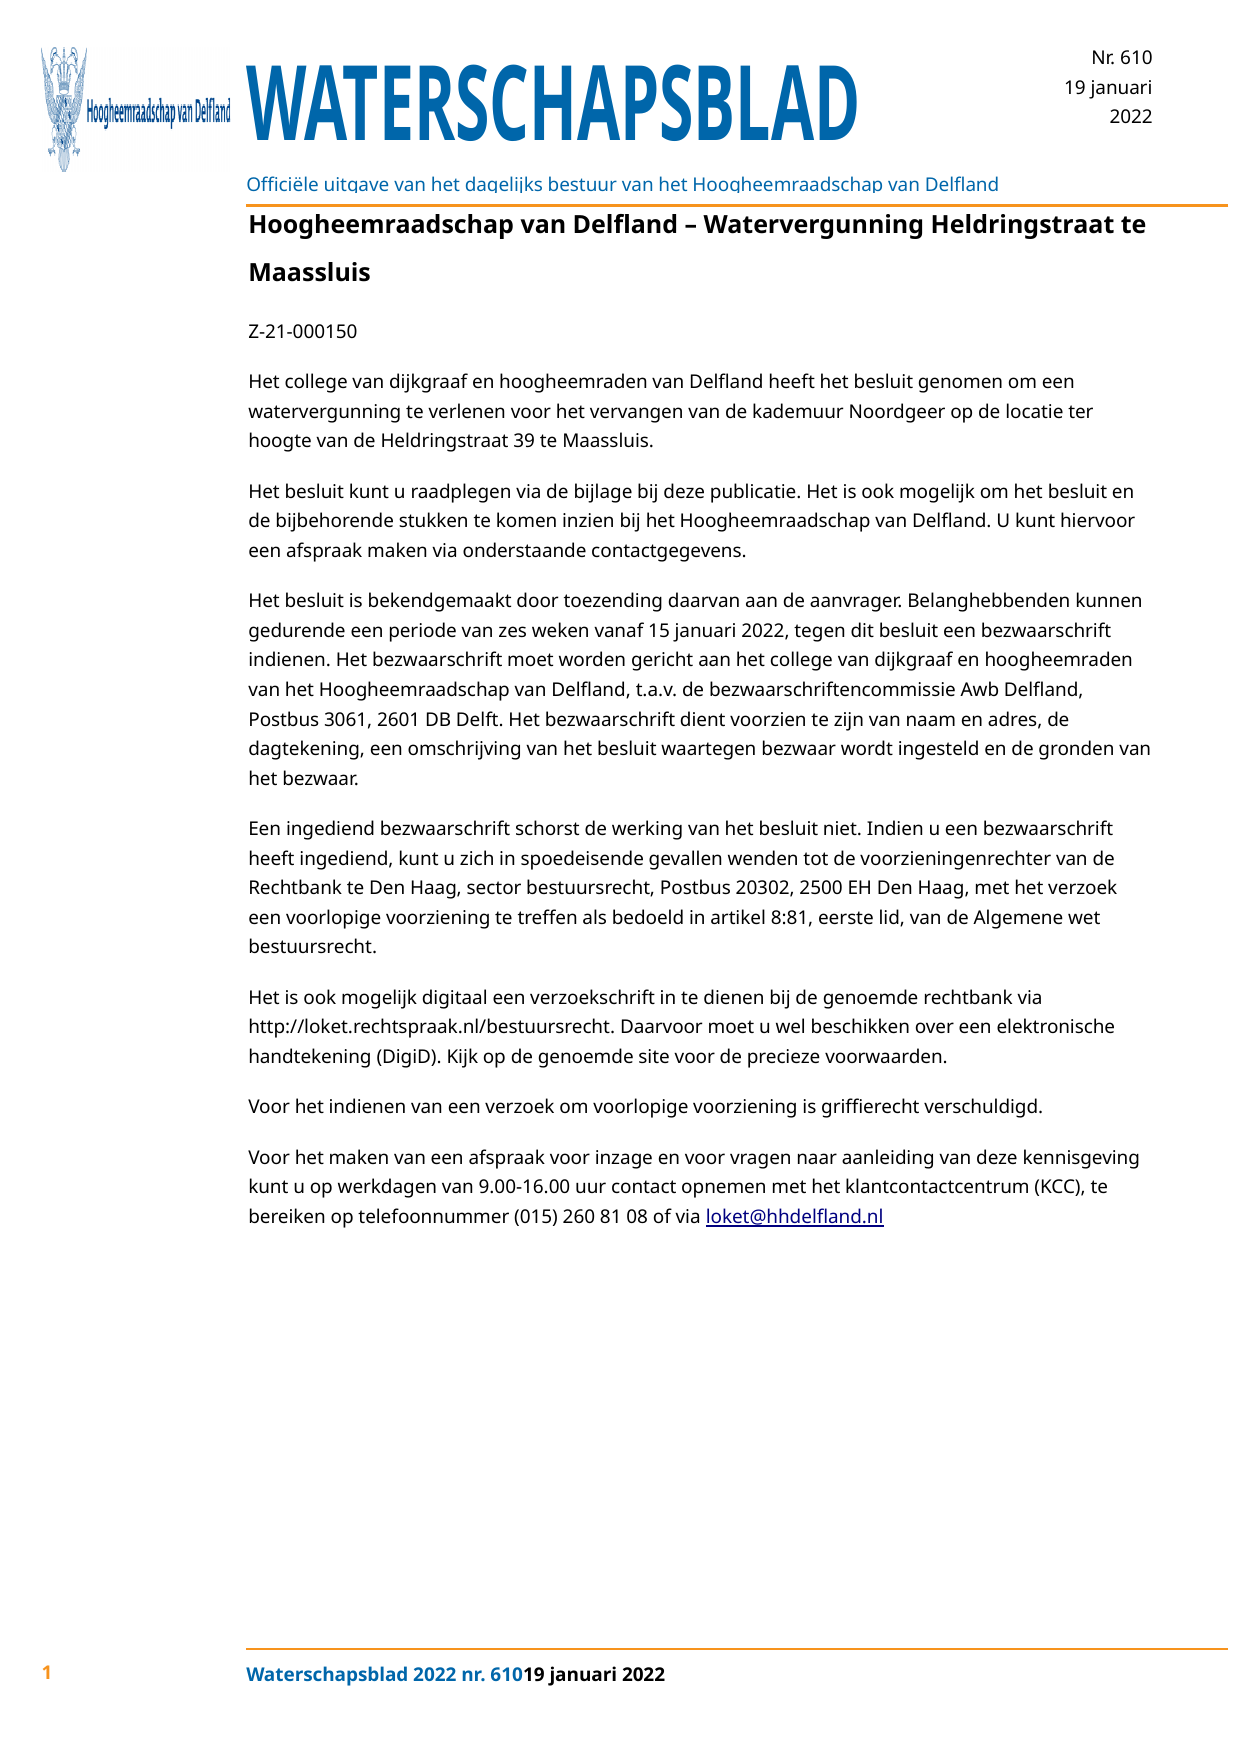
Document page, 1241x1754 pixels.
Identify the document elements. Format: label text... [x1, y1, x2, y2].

text Het besluit kunt u raadplegen via de bijlage bij deze publicatie. Het is ook mogelijk om het besluit en de bijbehorende stukken te komen inzien bij het Hoogheemraadschap van Delfland. U kunt hiervoor een afspraak maken via onderstaande contactgegevens. [248, 478, 1152, 563]
text Een ingediend bezwaarschrift schorst de werking van het besluit niet. Indien u een bezwaarschrift heeft ingediend, kunt u zich in spoedeisende gevallen wenden tot de voorzieningenrechter van de Rechtbank te Den Haag, sector bestuursrecht, Postbus 20302, 2500 EH Den Haag, met het verzoek een voorlopige voorziening te treffen als bedoeld in artikel 8:81, eerste lid, van de Algemene wet bestuursrecht. [248, 815, 1152, 959]
text Voor het maken van een afspraak voor inzage en voor vragen naar aanleiding van deze kennisgeving kunt u op werkdagen van 9.00-16.00 uur contact opnemen met het klantcontactcentrum (KCC), te bereiken op telefoonnummer (015) 260 81 08 of via loket@hhdelfland.nl [248, 1144, 1152, 1229]
text Het besluit is bekendgemaakt door toezending daarvan aan de aanvrager. Belanghebbenden kunnen gedurende een periode van zes weken vanaf 15 januari 2022, tegen dit besluit een bezwaarschrift indienen. Het bezwaarschrift moet worden gericht aan het college van dijkgraaf en hoogheemraden van het Hoogheemraadschap van Delfland, t.a.v. de bezwaarschriftencommissie Awb Delfland, Postbus 3061, 2601 DB Delft. Het bezwaarschrift dient voorzien te zijn van naam en adres, de dagtekening, een omschrijving van het besluit waartegen bezwaar wordt ingesteld en de gronden van het bezwaar. [248, 587, 1152, 791]
text Het college van dijkgraaf en hoogheemraden van Delfland heeft het besluit genomen om een watervergunning te verlenen voor het vervangen van de kademuur Noordgeer op de locatie ter hoogte van de Heldringstraat 39 te Maassluis. [248, 368, 1152, 453]
text Voor het indienen van een verzoek om voorlopige voorziening is griffierecht verschuldigd. [248, 1094, 1152, 1119]
text Het is ook mogelijk digitaal een verzoekschrift in te dienen bij de genoemde rechtbank via http://loket.rechtspraak.nl/bestuursrecht. Daarvoor moet u wel beschikken over een elektronische handtekening (DigiD). Kijk op de genoemde site voor de precieze voorwaarden. [248, 984, 1152, 1069]
text Hoogheemraadschap van Delfland – Watervergunning Heldringstraat te Maassluis [248, 207, 1152, 288]
picture [41, 47, 231, 172]
text Z-21-000150 [248, 318, 1152, 344]
